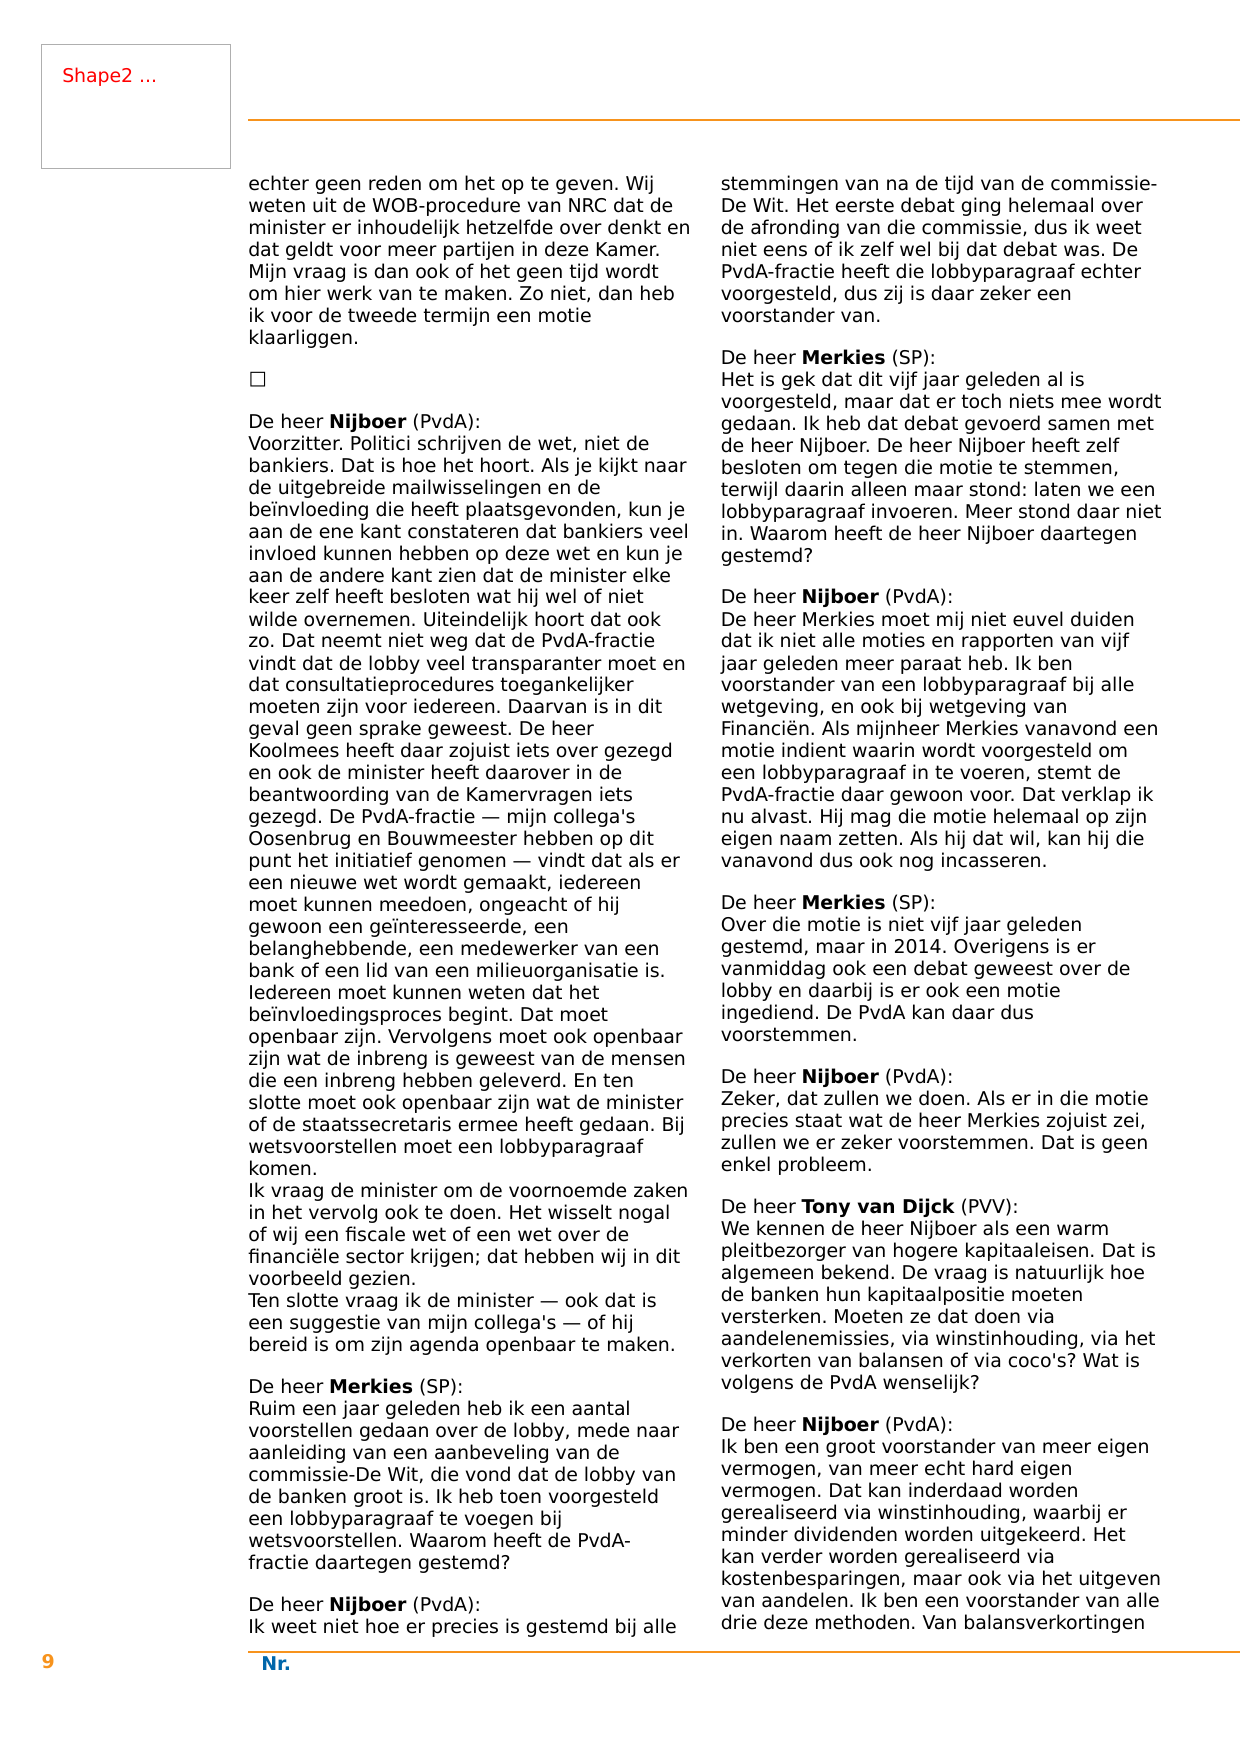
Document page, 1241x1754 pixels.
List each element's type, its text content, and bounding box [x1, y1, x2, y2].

text Ik vraag de minister om de voornoemde zaken in het vervolg ook te doen. Het wisselt nogal of wij een fiscale wet of een wet over de financiële sector krijgen; dat hebben wij in dit voorbeeld gezien. [248, 1180, 691, 1290]
text De heer Nijboer (PvdA): [721, 586, 1163, 608]
text Voorzitter. Politici schrijven de wet, niet de bankiers. Dat is hoe het hoort. Als je kijkt naar de uitgebreide mailwisselingen en de beïnvloeding die heeft plaatsgevonden, kun je aan de ene kant constateren dat bankiers veel invloed kunnen hebben op deze wet en kun je aan de andere kant zien dat de minister elke keer zelf heeft besloten wat hij wel of niet wilde overnemen. Uiteindelijk hoort dat ook zo. Dat neemt niet weg dat de PvdA-fractie vindt dat de lobby veel transparanter moet en dat consultatieprocedures toegankelijker moeten zijn voor iedereen. Daarvan is in dit geval geen sprake geweest. De heer Koolmees heeft daar zojuist iets over gezegd en ook de minister heeft daarover in de beantwoording van de Kamervragen iets gezegd. De PvdA-fractie — mijn collega's Oosenbrug en Bouwmeester hebben op dit punt het initiatief genomen — vindt dat als er een nieuwe wet wordt gemaakt, iedereen moet kunnen meedoen, ongeacht of hij gewoon een geïnteresseerde, een belanghebbende, een medewerker van een bank of een lid van een milieuorganisatie is. Iedereen moet kunnen weten dat het beïnvloedingsproces begint. Dat moet openbaar zijn. Vervolgens moet ook openbaar zijn wat de inbreng is geweest van de mensen die een inbreng hebben geleverd. En ten slotte moet ook openbaar zijn wat de minister of de staatssecretaris ermee heeft gedaan. Bij wetsvoorstellen moet een lobbyparagraaf komen. [248, 433, 691, 1180]
text Ten slotte vraag ik de minister — ook dat is een suggestie van mijn collega's — of hij bereid is om zijn agenda openbaar te maken. [248, 1290, 691, 1356]
text De heer Merkies (SP): [721, 347, 1163, 369]
text De heer Nijboer (PvdA): [721, 1414, 1163, 1436]
text Het is gek dat dit vijf jaar geleden al is voorgesteld, maar dat er toch niets mee wordt gedaan. Ik heb dat debat gevoerd samen met de heer Nijboer. De heer Nijboer heeft zelf besloten om tegen die motie te stemmen, terwijl daarin alleen maar stond: laten we een lobbyparagraaf invoeren. Meer stond daar niet in. Waarom heeft de heer Nijboer daartegen gestemd? [721, 369, 1163, 566]
text stemmingen van na de tijd van de commissie-De Wit. Het eerste debat ging helemaal over de afronding van die commissie, dus ik weet niet eens of ik zelf wel bij dat debat was. De PvdA-fractie heeft die lobbyparagraaf echter voorgesteld, dus zij is daar zeker een voorstander van. [721, 173, 1163, 327]
text De heer Merkies (SP): [721, 892, 1163, 914]
text echter geen reden om het op te geven. Wij weten uit de WOB-procedure van NRC dat de minister er inhoudelijk hetzelfde over denkt en dat geldt voor meer partijen in deze Kamer. Mijn vraag is dan ook of het geen tijd wordt om hier werk van te maken. Zo niet, dan heb ik voor de tweede termijn een motie klaarliggen. [248, 173, 691, 349]
text De heer Merkies moet mij niet euvel duiden dat ik niet alle moties en rapporten van vijf jaar geleden meer paraat heb. Ik ben voorstander van een lobbyparagraaf bij alle wetgeving, en ook bij wetgeving van Financiën. Als mijnheer Merkies vanavond een motie indient waarin wordt voorgesteld om een lobbyparagraaf in te voeren, stemt de PvdA-fractie daar gewoon voor. Dat verklap ik nu alvast. Hij mag die motie helemaal op zijn eigen naam zetten. Als hij dat wil, kan hij die vanavond dus ook nog incasseren. [721, 608, 1163, 872]
text Ik ben een groot voorstander van meer eigen vermogen, van meer echt hard eigen vermogen. Dat kan inderdaad worden gerealiseerd via winstinhouding, waarbij er minder dividenden worden uitgekeerd. Het kan verder worden gerealiseerd via kostenbesparingen, maar ook via het uitgeven van aandelen. Ik ben een voorstander van alle drie deze methoden. Van balansverkortingen [721, 1436, 1163, 1633]
text De heer Nijboer (PvdA): [721, 1066, 1163, 1088]
text De heer Nijboer (PvdA): [248, 1593, 691, 1616]
text De heer Tony van Dijck (PVV): [721, 1196, 1163, 1218]
text We kennen de heer Nijboer als een warm pleitbezorger van hogere kapitaaleisen. Dat is algemeen bekend. De vraag is natuurlijk hoe de banken hun kapitaalpositie moeten versterken. Moeten ze dat doen via aandelenemissies, via winstinhouding, via het verkorten van balansen of via coco's? Wat is volgens de PvdA wenselijk? [721, 1218, 1163, 1394]
text Zeker, dat zullen we doen. Als er in die motie precies staat wat de heer Merkies zojuist zei, zullen we er zeker voorstemmen. Dat is geen enkel probleem. [721, 1088, 1163, 1176]
text Ik weet niet hoe er precies is gestemd bij alle [248, 1616, 691, 1637]
text ⬜ [248, 369, 691, 391]
text De heer Nijboer (PvdA): [248, 411, 691, 433]
text Ruim een jaar geleden heb ik een aantal voorstellen gedaan over de lobby, mede naar aanleiding van een aanbeveling van de commissie-De Wit, die vond dat de lobby van de banken groot is. Ik heb toen voorgesteld een lobbyparagraaf te voegen bij wetsvoorstellen. Waarom heeft de PvdA-fractie daartegen gestemd? [248, 1398, 691, 1573]
text Over die motie is niet vijf jaar geleden gestemd, maar in 2014. Overigens is er vanmiddag ook een debat geweest over de lobby en daarbij is er ook een motie ingediend. De PvdA kan daar dus voorstemmen. [721, 914, 1163, 1046]
text De heer Merkies (SP): [248, 1376, 691, 1398]
